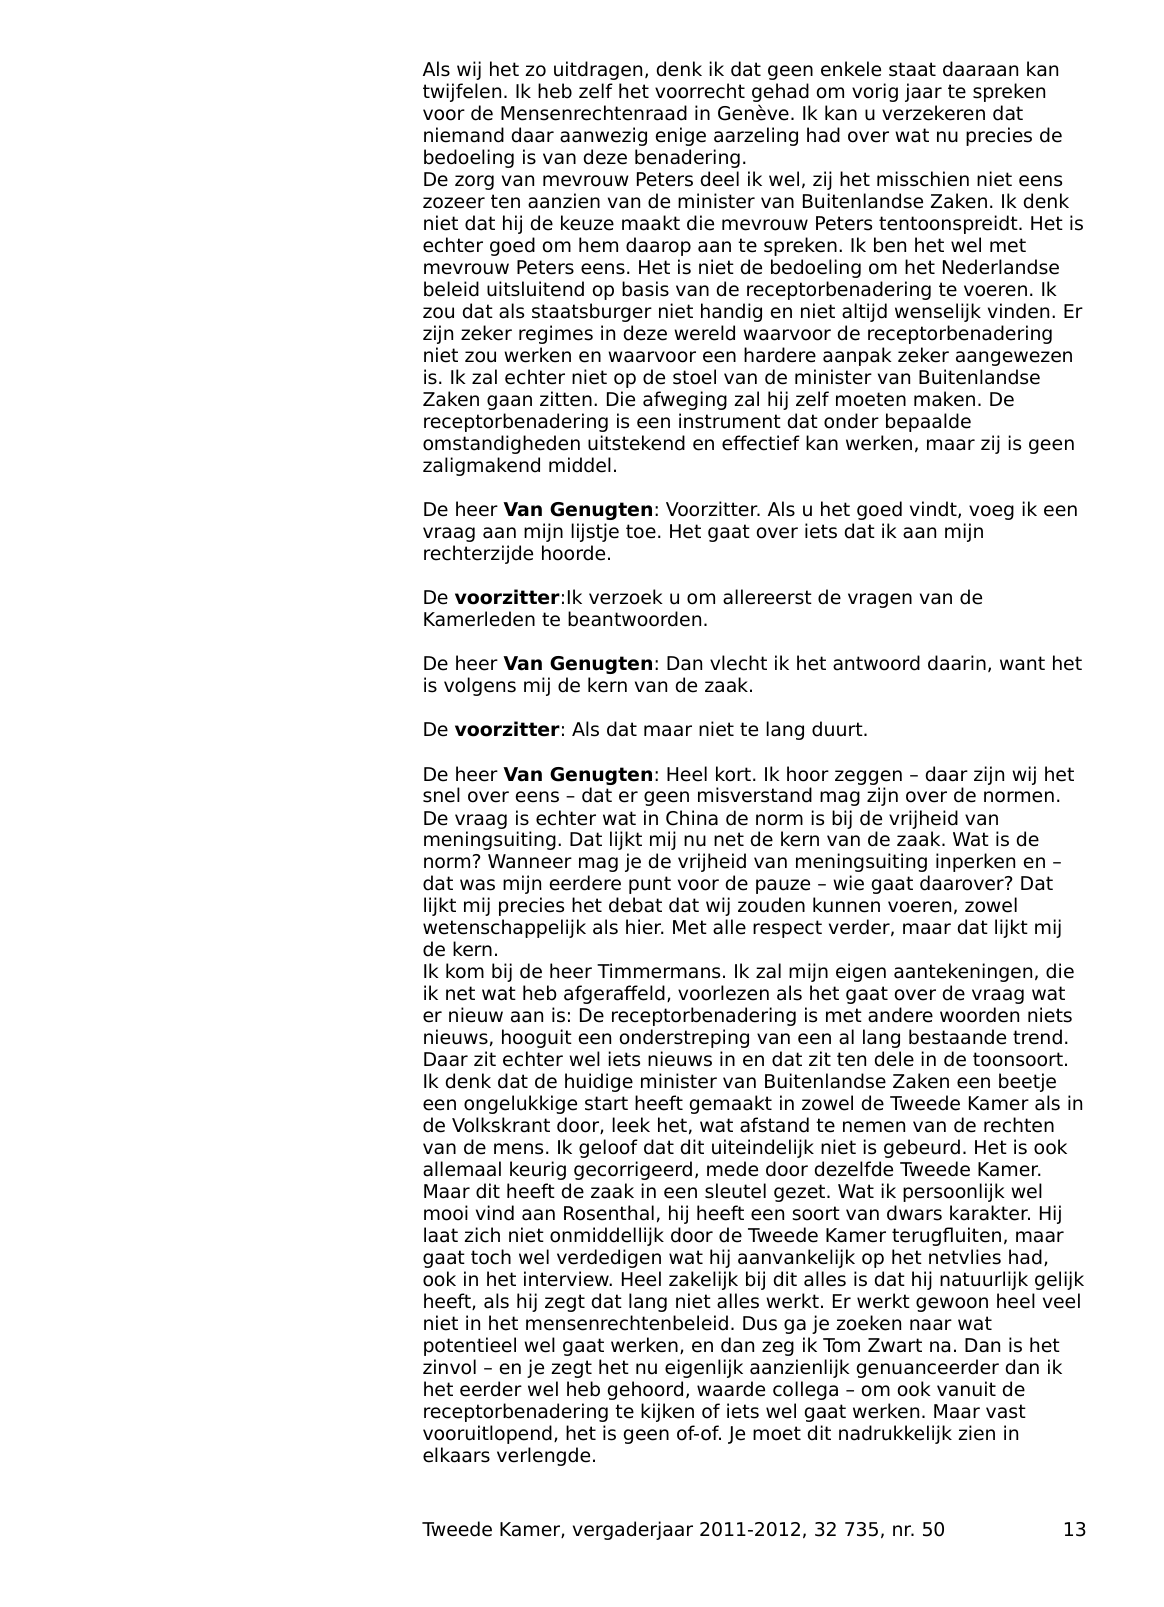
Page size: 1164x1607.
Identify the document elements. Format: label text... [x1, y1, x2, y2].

text Ik kom bij de heer Timmermans. Ik zal mijn eigen aantekeningen, die ik net wat heb afgeraffeld, voorlezen als het gaat over de vraag wat er nieuw aan is: De receptorbenadering is met andere woorden niets nieuws, hooguit een onderstreping van een al lang bestaande trend. Daar zit echter wel iets nieuws in en dat zit ten dele in de toonsoort. Ik denk dat de huidige minister van Buitenlandse Zaken een beetje een ongelukkige start heeft gemaakt in zowel de Tweede Kamer als in de Volkskrant door, leek het, wat afstand te nemen van de rechten van de mens. Ik geloof dat dit uiteindelijk niet is gebeurd. Het is ook allemaal keurig gecorrigeerd, mede door dezelfde Tweede Kamer. Maar dit heeft de zaak in een sleutel gezet. Wat ik persoonlijk wel mooi vind aan Rosenthal, hij heeft een soort van dwars karakter. Hij laat zich niet onmiddellijk door de Tweede Kamer terugfluiten, maar gaat toch wel verdedigen wat hij aanvankelijk op het netvlies had, ook in het interview. Heel zakelijk bij dit alles is dat hij natuurlijk gelijk heeft, als hij zegt dat lang niet alles werkt. Er werkt gewoon heel veel niet in het mensenrechtenbeleid. Dus ga je zoeken naar wat potentieel wel gaat werken, en dan zeg ik Tom Zwart na. Dan is het zinvol – en je zegt het nu eigenlijk aanzienlijk genuanceerder dan ik het eerder wel heb gehoord, waarde collega – om ook vanuit de receptorbenadering te kijken of iets wel gaat werken. Maar vast vooruitlopend, het is geen of-of. Je moet dit nadrukkelijk zien in elkaars verlengde. [422, 961, 1087, 1467]
text De zorg van mevrouw Peters deel ik wel, zij het misschien niet eens zozeer ten aanzien van de minister van Buitenlandse Zaken. Ik denk niet dat hij de keuze maakt die mevrouw Peters tentoonspreidt. Het is echter goed om hem daarop aan te spreken. Ik ben het wel met mevrouw Peters eens. Het is niet de bedoeling om het Nederlandse beleid uitsluitend op basis van de receptorbenadering te voeren. Ik zou dat als staatsburger niet handig en niet altijd wenselijk vinden. Er zijn zeker regimes in deze wereld waarvoor de receptorbenadering niet zou werken en waarvoor een hardere aanpak zeker aangewezen is. Ik zal echter niet op de stoel van de minister van Buitenlandse Zaken gaan zitten. Die afweging zal hij zelf moeten maken. De receptorbenadering is een instrument dat onder bepaalde omstandigheden uitstekend en effectief kan werken, maar zij is geen zaligmakend middel. [422, 169, 1087, 477]
text De heer Van Genugten: Voorzitter. Als u het goed vindt, voeg ik een vraag aan mijn lijstje toe. Het gaat over iets dat ik aan mijn rechterzijde hoorde. [422, 499, 1087, 565]
text De heer Van Genugten: Heel kort. Ik hoor zeggen – daar zijn wij het snel over eens – dat er geen misverstand mag zijn over de normen. De vraag is echter wat in China de norm is bij de vrijheid van meningsuiting. Dat lijkt mij nu net de kern van de zaak. Wat is de norm? Wanneer mag je de vrijheid van meningsuiting inperken en – dat was mijn eerdere punt voor de pauze – wie gaat daarover? Dat lijkt mij precies het debat dat wij zouden kunnen voeren, zowel wetenschappelijk als hier. Met alle respect verder, maar dat lijkt mij de kern. [422, 763, 1087, 961]
text De voorzitter:Ik verzoek u om allereerst de vragen van de Kamerleden te beantwoorden. [422, 587, 1087, 631]
text De heer Van Genugten: Dan vlecht ik het antwoord daarin, want het is volgens mij de kern van de zaak. [422, 653, 1087, 697]
text Als wij het zo uitdragen, denk ik dat geen enkele staat daaraan kan twijfelen. Ik heb zelf het voorrecht gehad om vorig jaar te spreken voor de Mensenrechtenraad in Genève. Ik kan u verzekeren dat niemand daar aanwezig enige aarzeling had over wat nu precies de bedoeling is van deze benadering. [422, 59, 1087, 169]
text De voorzitter: Als dat maar niet te lang duurt. [422, 719, 1087, 741]
